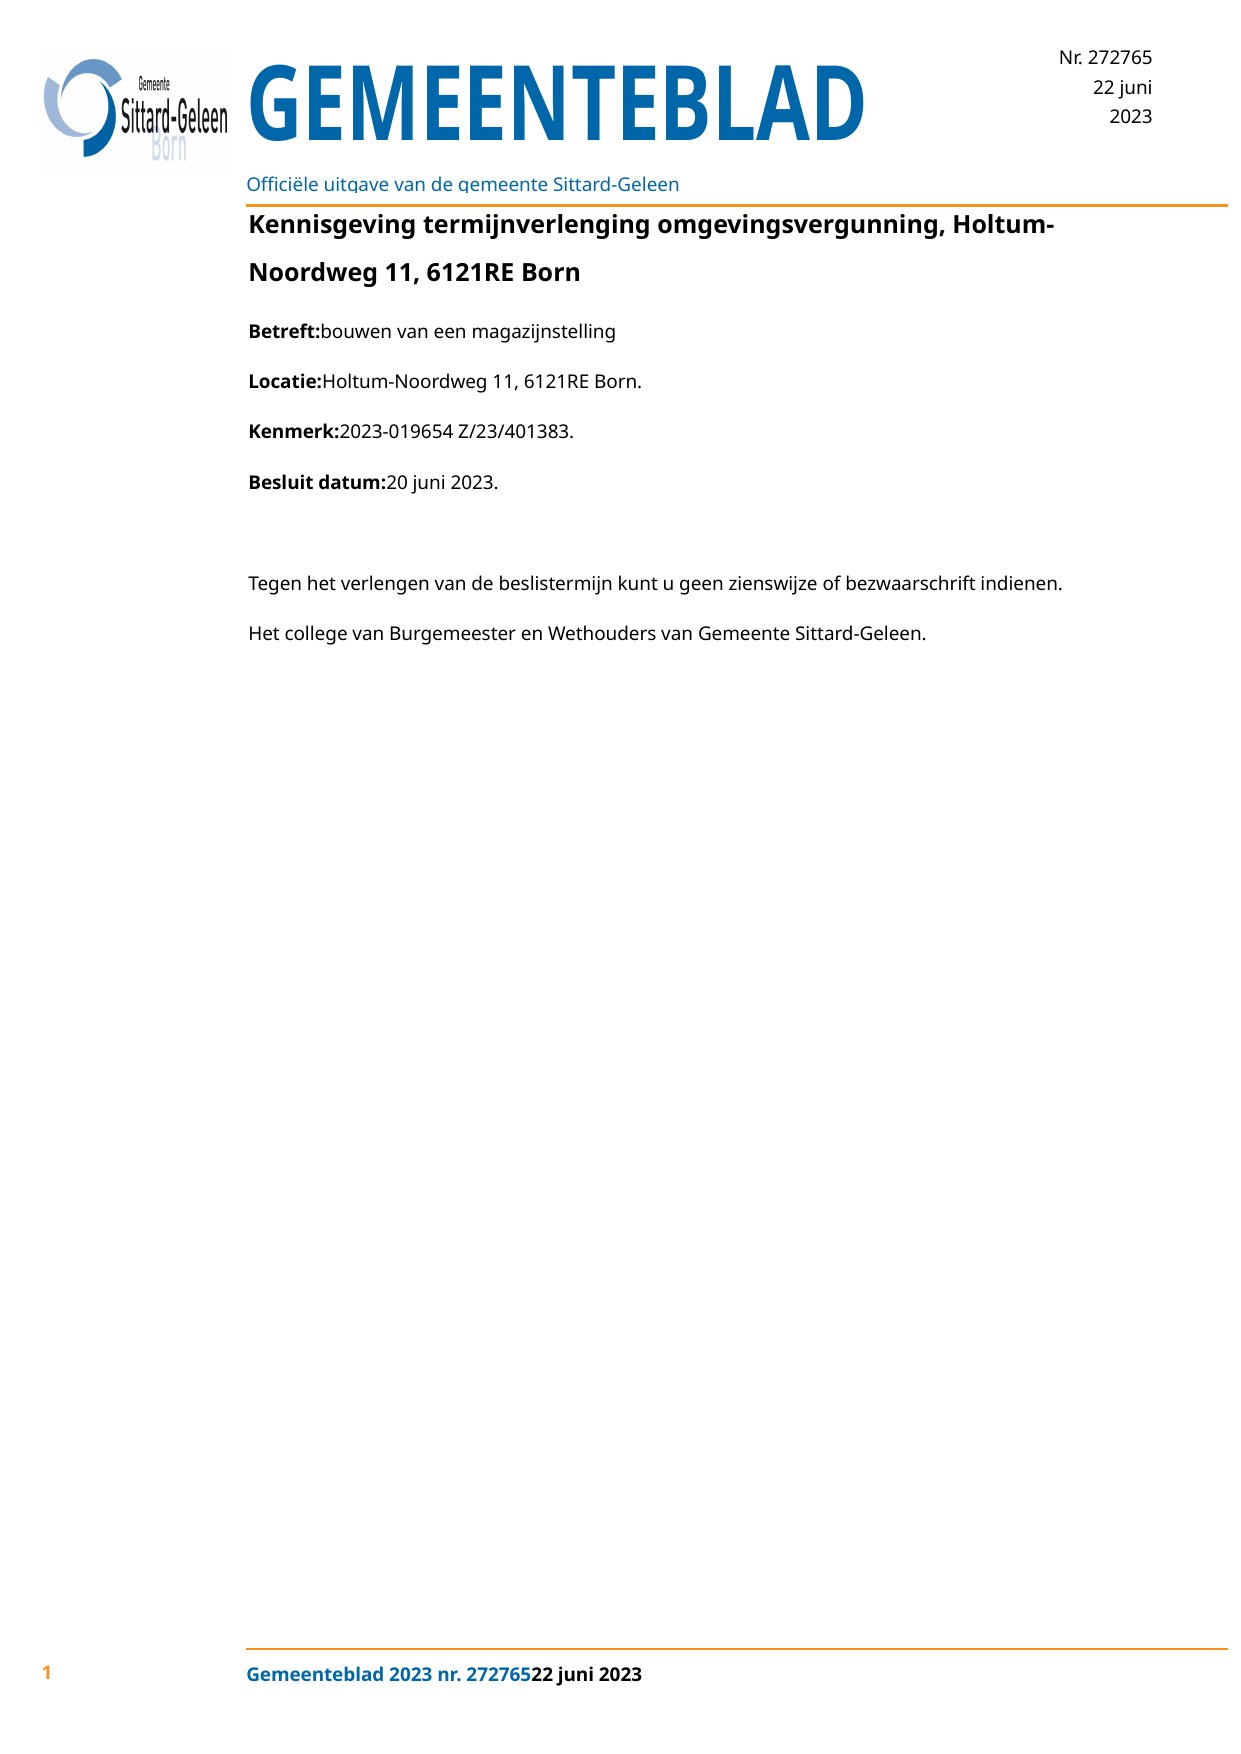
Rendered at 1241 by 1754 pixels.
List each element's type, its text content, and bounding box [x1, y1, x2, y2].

text Locatie:Holtum-Noordweg 11, 6121RE Born. [248, 368, 1152, 394]
text Kennisgeving termijnverlenging omgevingsvergunning, Holtum-Noordweg 11, 6121RE Born [248, 207, 1152, 288]
text Besluit datum:20 juni 2023. [248, 469, 1152, 495]
text Kenmerk:2023-019654 Z/23/401383. [248, 419, 1152, 444]
text Het college van Burgemeester en Wethouders van Gemeente Sittard-Geleen. [248, 620, 1152, 646]
text Betreft:bouwen van een magazijnstelling [248, 318, 1152, 344]
text Tegen het verlengen van de beslistermijn kunt u geen zienswijze of bezwaarschrift indienen. [248, 570, 1152, 596]
picture [41, 47, 231, 172]
